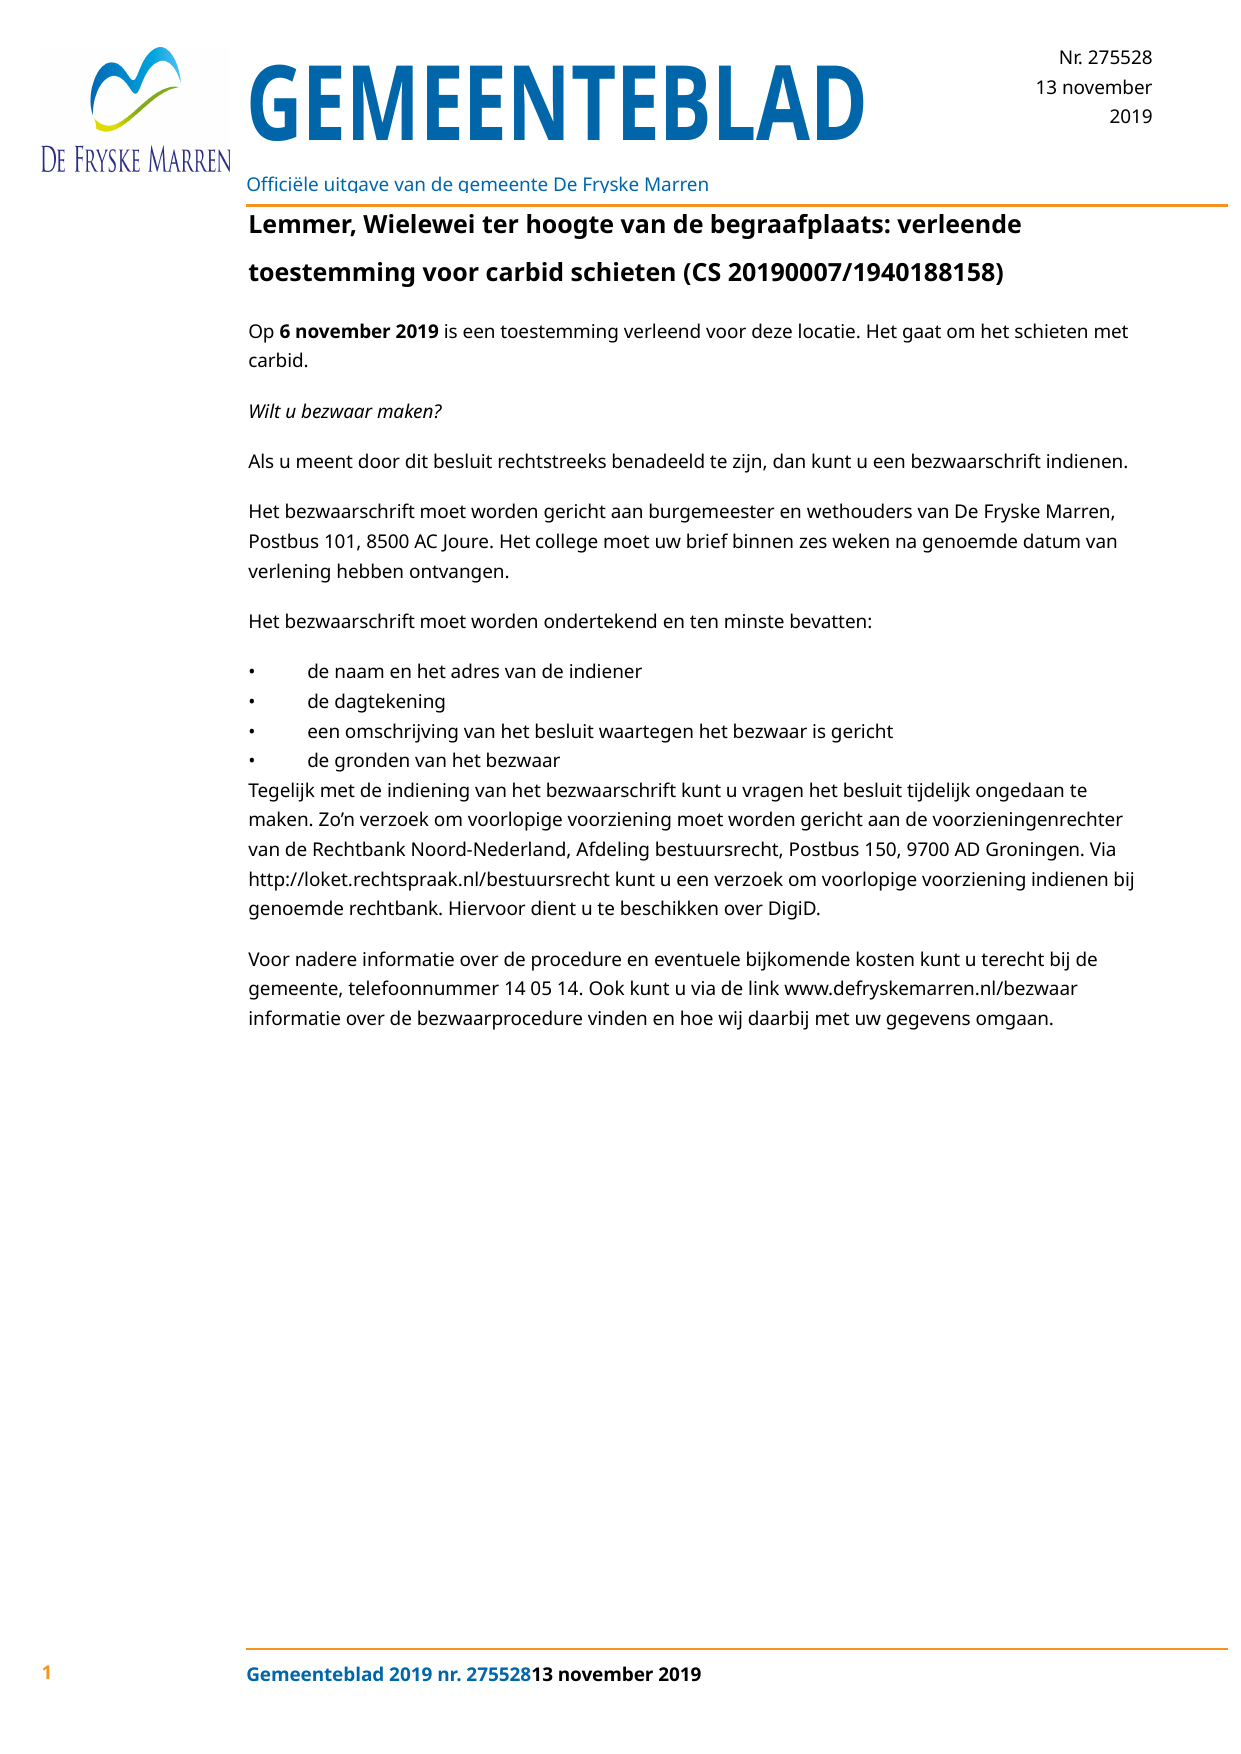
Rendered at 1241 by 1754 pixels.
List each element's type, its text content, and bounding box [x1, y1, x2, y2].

text Het bezwaarschrift moet worden ondertekend en ten minste bevatten: [248, 608, 1152, 634]
list de gronden van het bezwaar [248, 747, 1152, 773]
text Voor nadere informatie over de procedure en eventuele bijkomende kosten kunt u terecht bij de gemeente, telefoonnummer 14 05 14. Ook kunt u via de link www.defryskemarren.nl/bezwaar informatie over de bezwaarprocedure vinden en hoe wij daarbij met uw gegevens omgaan. [248, 946, 1152, 1031]
list de dagtekening [248, 688, 1152, 714]
text Het bezwaarschrift moet worden gericht aan burgemeester en wethouders van De Fryske Marren, Postbus 101, 8500 AC Joure. Het college moet uw brief binnen zes weken na genoemde datum van verlening hebben ontvangen. [248, 499, 1152, 584]
text Wilt u bezwaar maken? [248, 398, 1152, 424]
picture [41, 47, 231, 172]
list de naam en het adres van de indiener [248, 659, 1152, 684]
text Lemmer, Wielewei ter hoogte van de begraafplaats: verleende toestemming voor carbid schieten (CS 20190007/1940188158) [248, 207, 1152, 288]
list een omschrijving van het besluit waartegen het bezwaar is gericht [248, 718, 1152, 744]
text Als u meent door dit besluit rechtstreeks benadeeld te zijn, dan kunt u een bezwaarschrift indienen. [248, 448, 1152, 474]
text Tegelijk met de indiening van het bezwaarschrift kunt u vragen het besluit tijdelijk ongedaan te maken. Zo’n verzoek om voorlopige voorziening moet worden gericht aan de voorzieningenrechter van de Rechtbank Noord-Nederland, Afdeling bestuursrecht, Postbus 150, 9700 AD Groningen. Via http://loket.rechtspraak.nl/bestuursrecht kunt u een verzoek om voorlopige voorziening indienen bij genoemde rechtbank. Hiervoor dient u te beschikken over DigiD. [248, 777, 1152, 921]
text Op 6 november 2019 is een toestemming verleend voor deze locatie. Het gaat om het schieten met carbid. [248, 318, 1152, 373]
